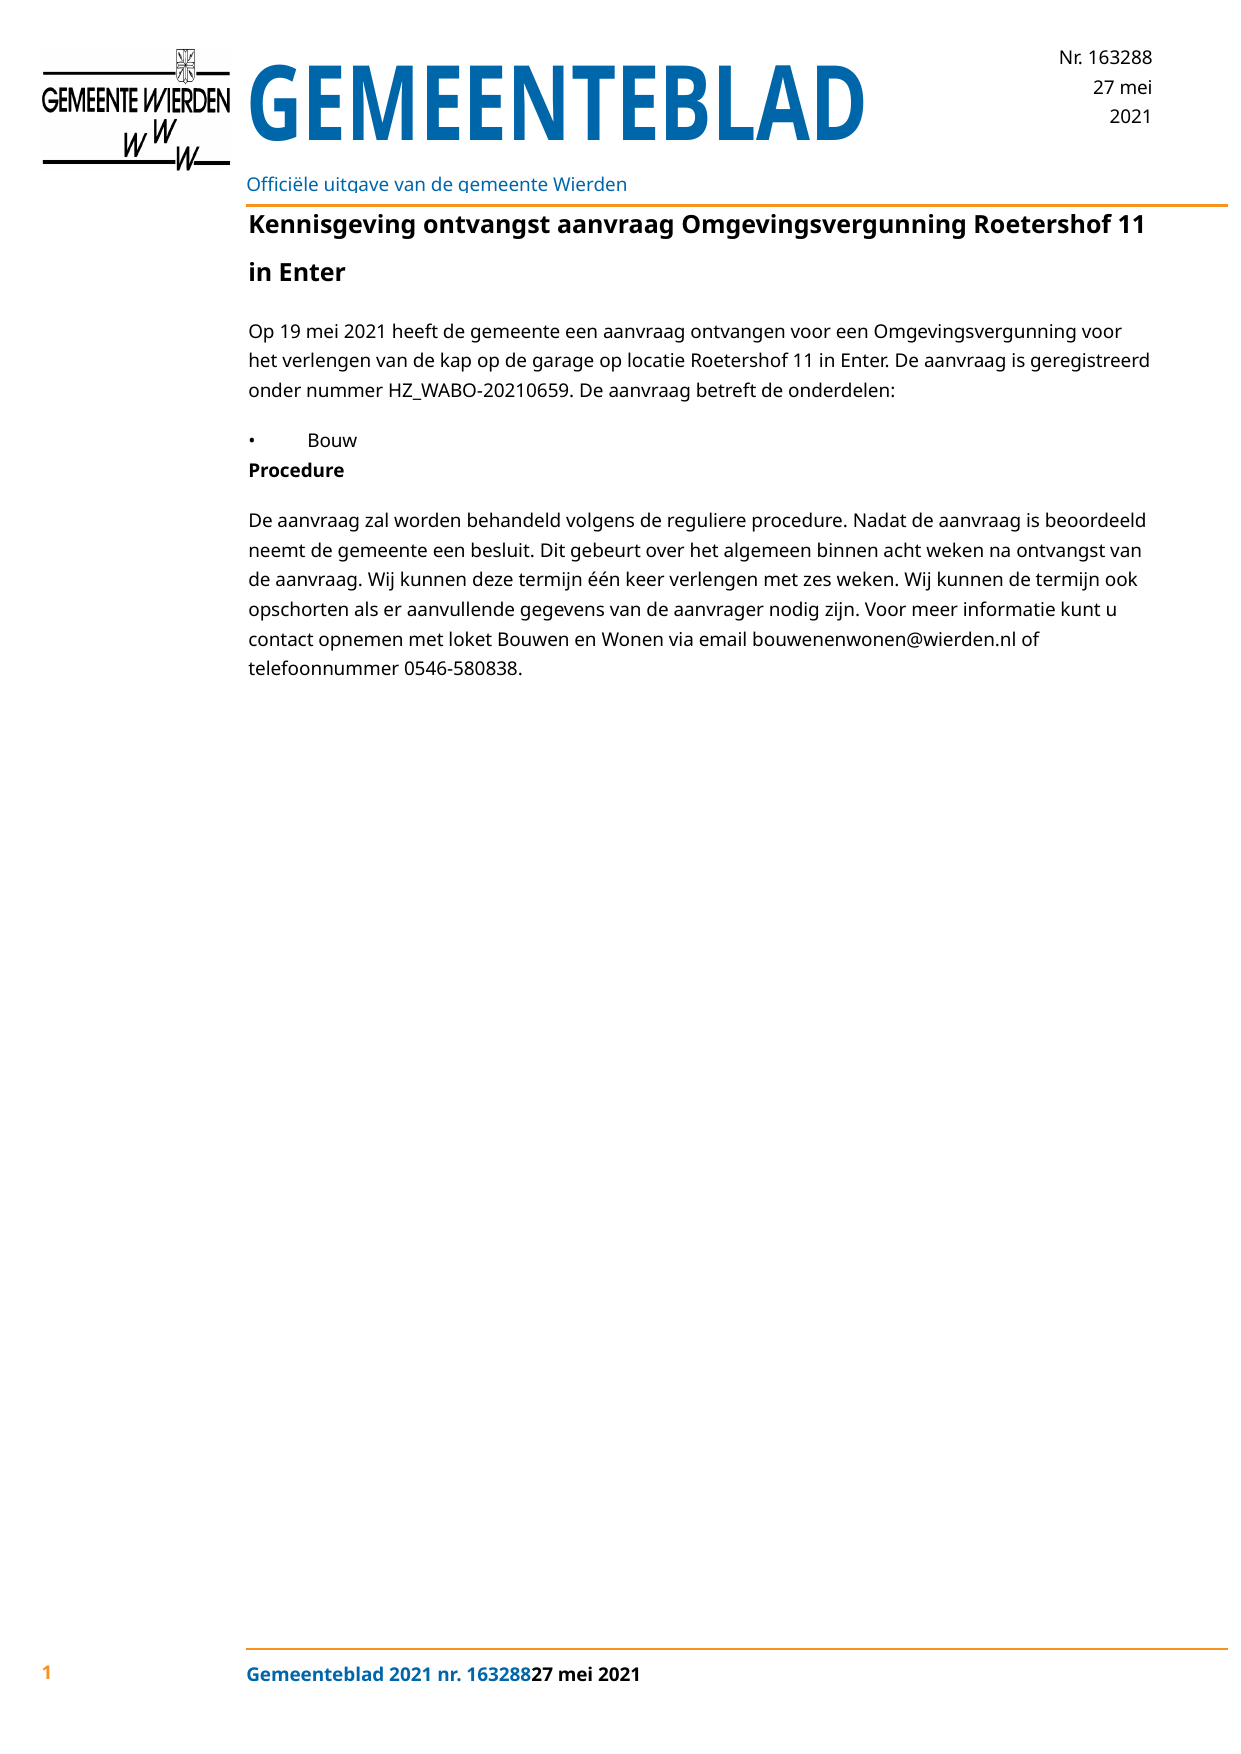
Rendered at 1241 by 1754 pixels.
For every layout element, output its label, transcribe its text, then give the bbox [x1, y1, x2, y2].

text Procedure [248, 457, 1152, 483]
picture [41, 47, 231, 172]
text Op 19 mei 2021 heeft de gemeente een aanvraag ontvangen voor een Omgevingsvergunning voor het verlengen van de kap op de garage op locatie Roetershof 11 in Enter. De aanvraag is geregistreerd onder nummer HZ_WABO-20210659. De aanvraag betreft de onderdelen: [248, 318, 1152, 403]
text Kennisgeving ontvangst aanvraag Omgevingsvergunning Roetershof 11 in Enter [248, 207, 1152, 288]
list Bouw [248, 427, 1152, 453]
text De aanvraag zal worden behandeld volgens de reguliere procedure. Nadat de aanvraag is beoordeeld neemt de gemeente een besluit. Dit gebeurt over het algemeen binnen acht weken na ontvangst van de aanvraag. Wij kunnen deze termijn één keer verlengen met zes weken. Wij kunnen de termijn ook opschorten als er aanvullende gegevens van de aanvrager nodig zijn. Voor meer informatie kunt u contact opnemen met loket Bouwen en Wonen via email bouwenenwonen@wierden.nl of telefoonnummer 0546-580838. [248, 507, 1152, 681]
